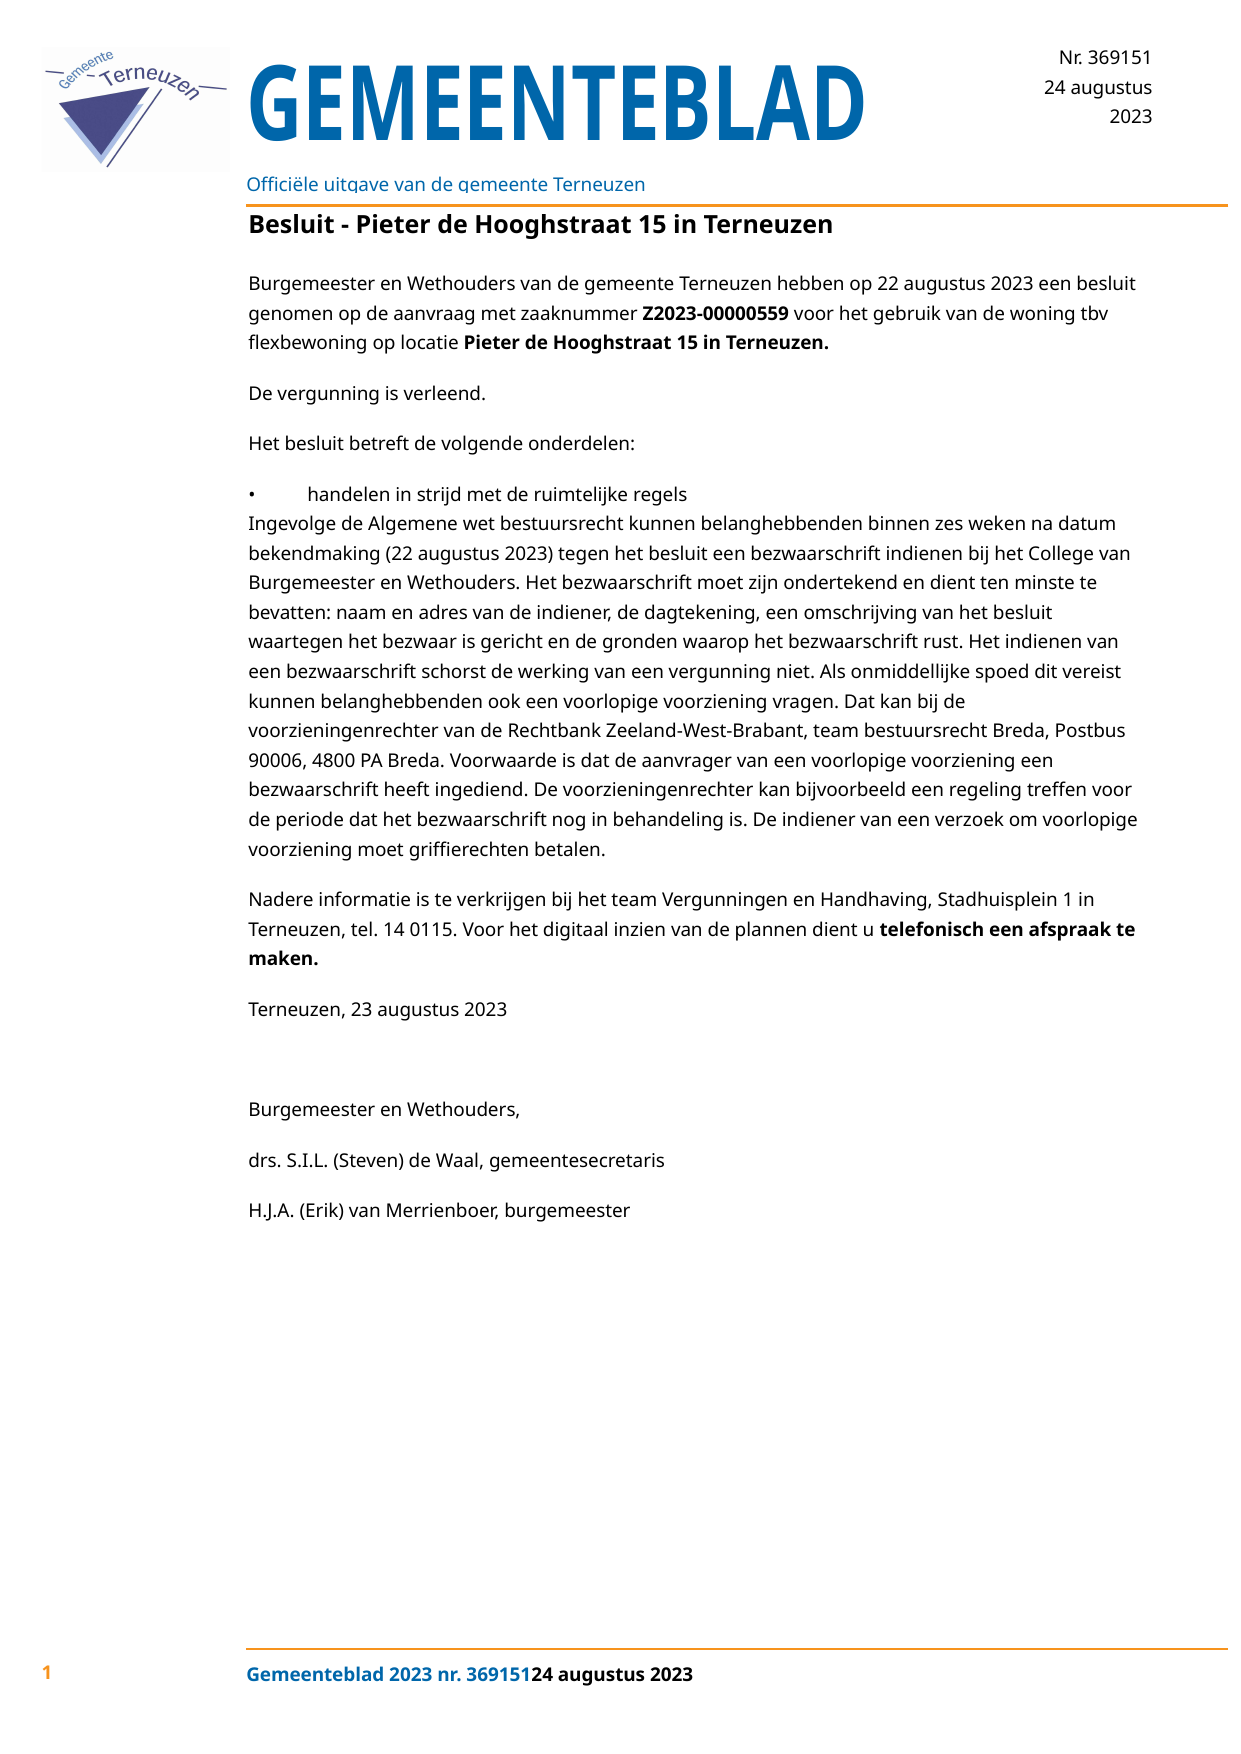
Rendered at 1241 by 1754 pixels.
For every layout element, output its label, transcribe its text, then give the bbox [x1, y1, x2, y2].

text Burgemeester en Wethouders van de gemeente Terneuzen hebben op 22 augustus 2023 een besluit genomen op de aanvraag met zaaknummer Z2023-00000559 voor het gebruik van de woning tbv flexbewoning op locatie Pieter de Hooghstraat 15 in Terneuzen. [248, 270, 1152, 355]
text H.J.A. (Erik) van Merrienboer, burgemeester [248, 1197, 1152, 1223]
text Het besluit betreft de volgende onderdelen: [248, 430, 1152, 456]
text Ingevolge de Algemene wet bestuursrecht kunnen belanghebbenden binnen zes weken na datum bekendmaking (22 augustus 2023) tegen het besluit een bezwaarschrift indienen bij het College van Burgemeester en Wethouders. Het bezwaarschrift moet zijn ondertekend en dient ten minste te bevatten: naam en adres van de indiener, de dagtekening, een omschrijving van het besluit waartegen het bezwaar is gericht en de gronden waarop het bezwaarschrift rust. Het indienen van een bezwaarschrift schorst de werking van een vergunning niet. Als onmiddellijke spoed dit vereist kunnen belanghebbenden ook een voorlopige voorziening vragen. Dat kan bij de voorzieningenrechter van de Rechtbank Zeeland-West-Brabant, team bestuursrecht Breda, Postbus 90006, 4800 PA Breda. Voorwaarde is dat de aanvrager van een voorlopige voorziening een bezwaarschrift heeft ingediend. De voorzieningenrechter kan bijvoorbeeld een regeling treffen voor de periode dat het bezwaarschrift nog in behandeling is. De indiener van een verzoek om voorlopige voorziening moet griffierechten betalen. [248, 510, 1152, 861]
text De vergunning is verleend. [248, 380, 1152, 406]
text Besluit - Pieter de Hooghstraat 15 in Terneuzen [248, 207, 1152, 241]
list handelen in strijd met de ruimtelijke regels [248, 481, 1152, 506]
text Nadere informatie is te verkrijgen bij het team Vergunningen en Handhaving, Stadhuisplein 1 in Terneuzen, tel. 14 0115. Voor het digitaal inzien van de plannen dient u telefonisch een afspraak te maken. [248, 886, 1152, 971]
picture [41, 47, 231, 172]
text drs. S.I.L. (Steven) de Waal, gemeentesecretaris [248, 1147, 1152, 1173]
text Burgemeester en Wethouders, [248, 1097, 1152, 1122]
text Terneuzen, 23 augustus 2023 [248, 996, 1152, 1021]
